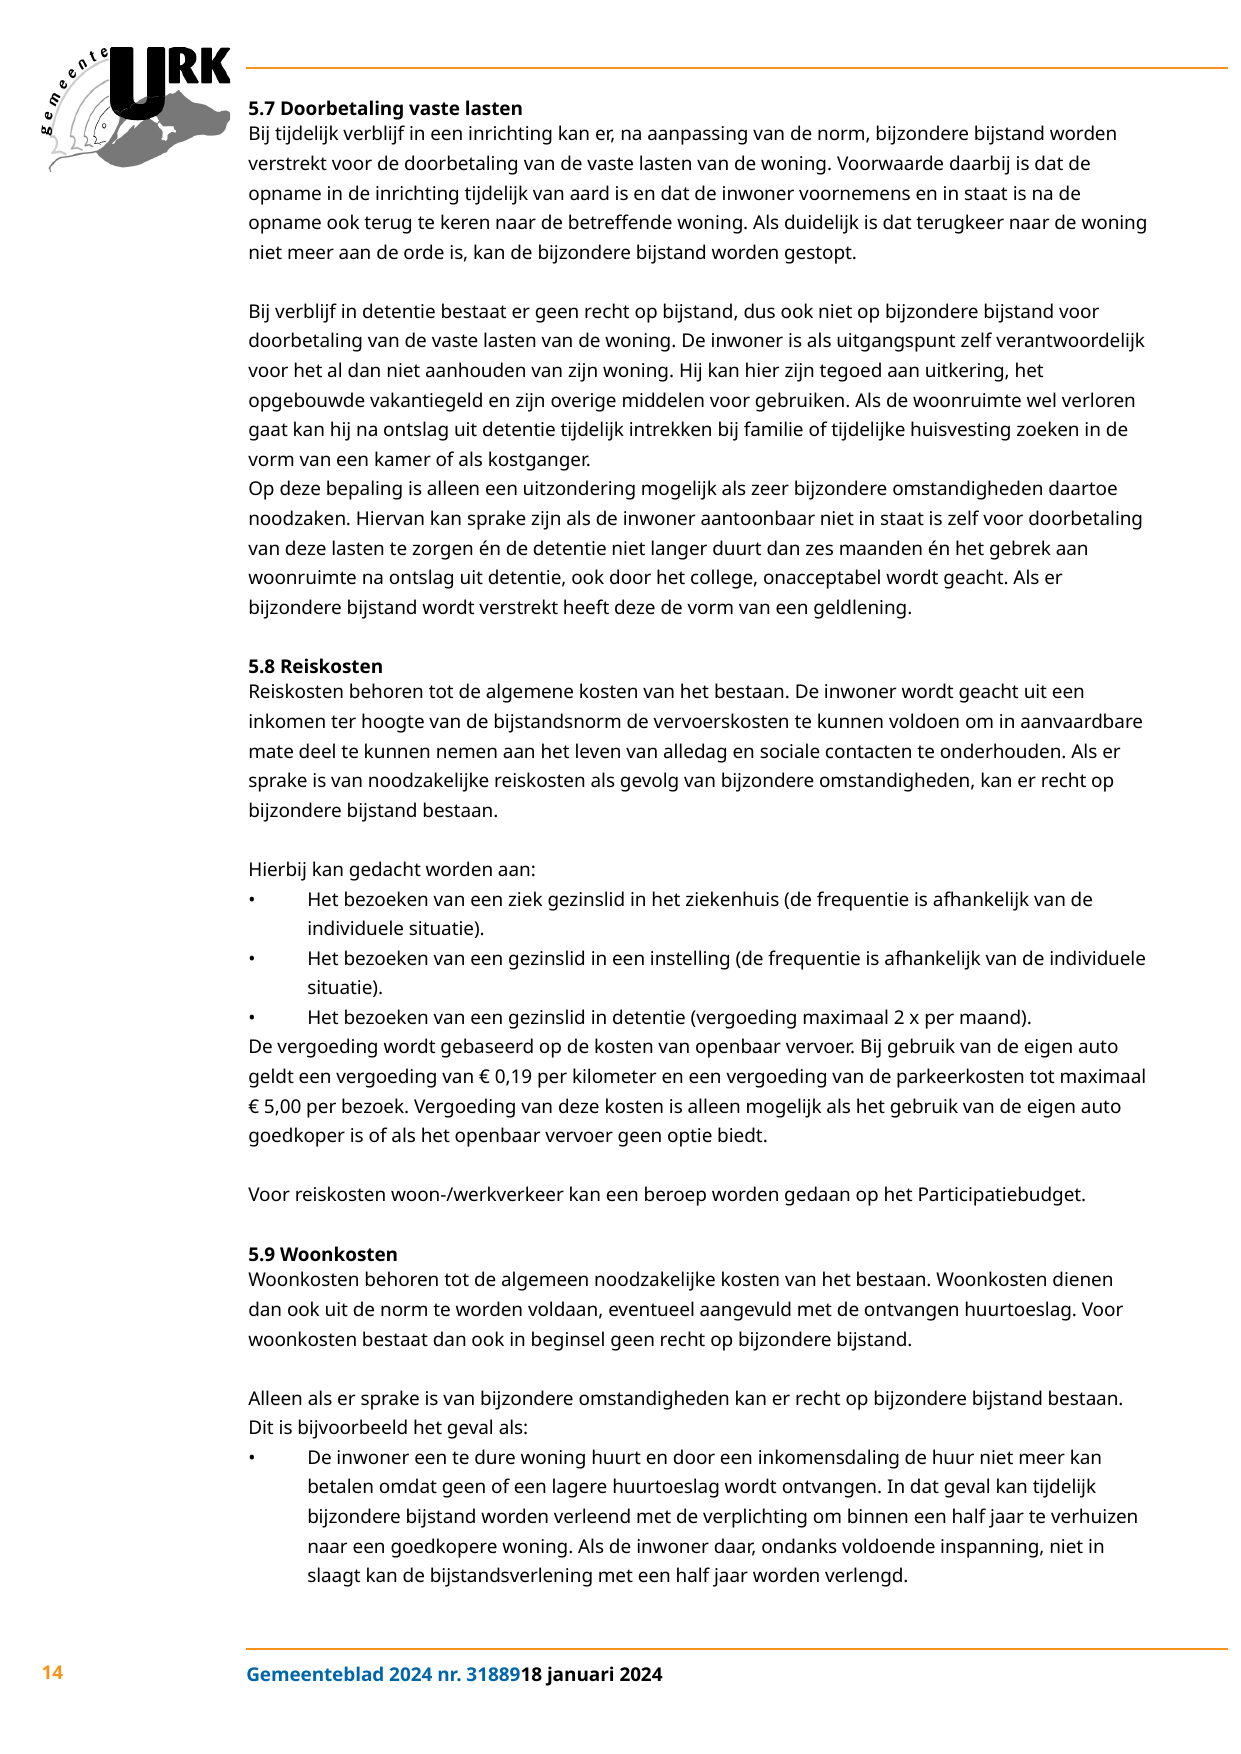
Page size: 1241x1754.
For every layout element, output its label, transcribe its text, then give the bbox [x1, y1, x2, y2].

list Het bezoeken van een gezinslid in detentie (vergoeding maximaal 2 x per maand). [248, 1004, 1152, 1030]
text Hierbij kan gedacht worden aan: [248, 856, 1152, 882]
list De inwoner een te dure woning huurt en door een inkomensdaling de huur niet meer kan betalen omdat geen of een lagere huurtoeslag wordt ontvangen. In dat geval kan tijdelijk bijzondere bijstand worden verleend met de verplichting om binnen een half jaar te verhuizen naar een goedkopere woning. Als de inwoner daar, ondanks voldoende inspanning, niet in slaagt kan de bijstandsverlening met een half jaar worden verlengd. [248, 1444, 1152, 1588]
text Alleen als er sprake is van bijzondere omstandigheden kan er recht op bijzondere bijstand bestaan. Dit is bijvoorbeeld het geval als: [248, 1385, 1152, 1440]
list Het bezoeken van een gezinslid in een instelling (de frequentie is afhankelijk van de individuele situatie). [248, 945, 1152, 1000]
list Het bezoeken van een ziek gezinslid in het ziekenhuis (de frequentie is afhankelijk van de individuele situatie). [248, 886, 1152, 941]
text Reiskosten behoren tot de algemene kosten van het bestaan. De inwoner wordt geacht uit een inkomen ter hoogte van de bijstandsnorm de vervoerskosten te kunnen voldoen om in aanvaardbare mate deel te kunnen nemen aan het leven van alledag en sociale contacten te onderhouden. Als er sprake is van noodzakelijke reiskosten als gevolg van bijzondere omstandigheden, kan er recht op bijzondere bijstand bestaan. [248, 679, 1152, 823]
text Woonkosten behoren tot de algemeen noodzakelijke kosten van het bestaan. Woonkosten dienen dan ook uit de norm te worden voldaan, eventueel aangevuld met de ontvangen huurtoeslag. Voor woonkosten bestaat dan ook in beginsel geen recht op bijzondere bijstand. [248, 1267, 1152, 1351]
text Voor reiskosten woon-/werkverkeer kan een beroep worden gedaan op het Participatiebudget. [248, 1182, 1152, 1207]
text Op deze bepaling is alleen een uitzondering mogelijk als zeer bijzondere omstandigheden daartoe noodzaken. Hiervan kan sprake zijn als de inwoner aantoonbaar niet in staat is zelf voor doorbetaling van deze lasten te zorgen én de detentie niet langer duurt dan zes maanden én het gebrek aan woonruimte na ontslag uit detentie, ook door het college, onacceptabel wordt geacht. Als er bijzondere bijstand wordt verstrekt heeft deze de vorm van een geldlening. [248, 476, 1152, 619]
text De vergoeding wordt gebaseerd op de kosten van openbaar vervoer. Bij gebruik van de eigen auto geldt een vergoeding van € 0,19 per kilometer en een vergoeding van de parkeerkosten tot maximaal € 5,00 per bezoek. Vergoeding van deze kosten is alleen mogelijk als het gebruik van de eigen auto goedkoper is of als het openbaar vervoer geen optie biedt. [248, 1034, 1152, 1148]
text Bij tijdelijk verblijf in een inrichting kan er, na aanpassing van de norm, bijzondere bijstand worden verstrekt voor de doorbetaling van de vaste lasten van de woning. Voorwaarde daarbij is dat de opname in de inrichting tijdelijk van aard is en dat de inwoner voornemens en in staat is na de opname ook terug te keren naar de betreffende woning. Als duidelijk is dat terugkeer naar de woning niet meer aan de orde is, kan de bijzondere bijstand worden gestopt. [248, 121, 1152, 264]
picture [41, 47, 231, 172]
text Bij verblijf in detentie bestaat er geen recht op bijstand, dus ook niet op bijzondere bijstand voor doorbetaling van de vaste lasten van de woning. De inwoner is als uitgangspunt zelf verantwoordelijk voor het al dan niet aanhouden van zijn woning. Hij kan hier zijn tegoed aan uitkering, het opgebouwde vakantiegeld en zijn overige middelen voor gebruiken. Als de woonruimte wel verloren gaat kan hij na ontslag uit detentie tijdelijk intrekken bij familie of tijdelijke huisvesting zoeken in de vorm van een kamer of als kostganger. [248, 298, 1152, 472]
text 5.9 Woonkosten [248, 1241, 1152, 1267]
text 5.7 Doorbetaling vaste lasten [248, 95, 1152, 121]
text 5.8 Reiskosten [248, 653, 1152, 679]
